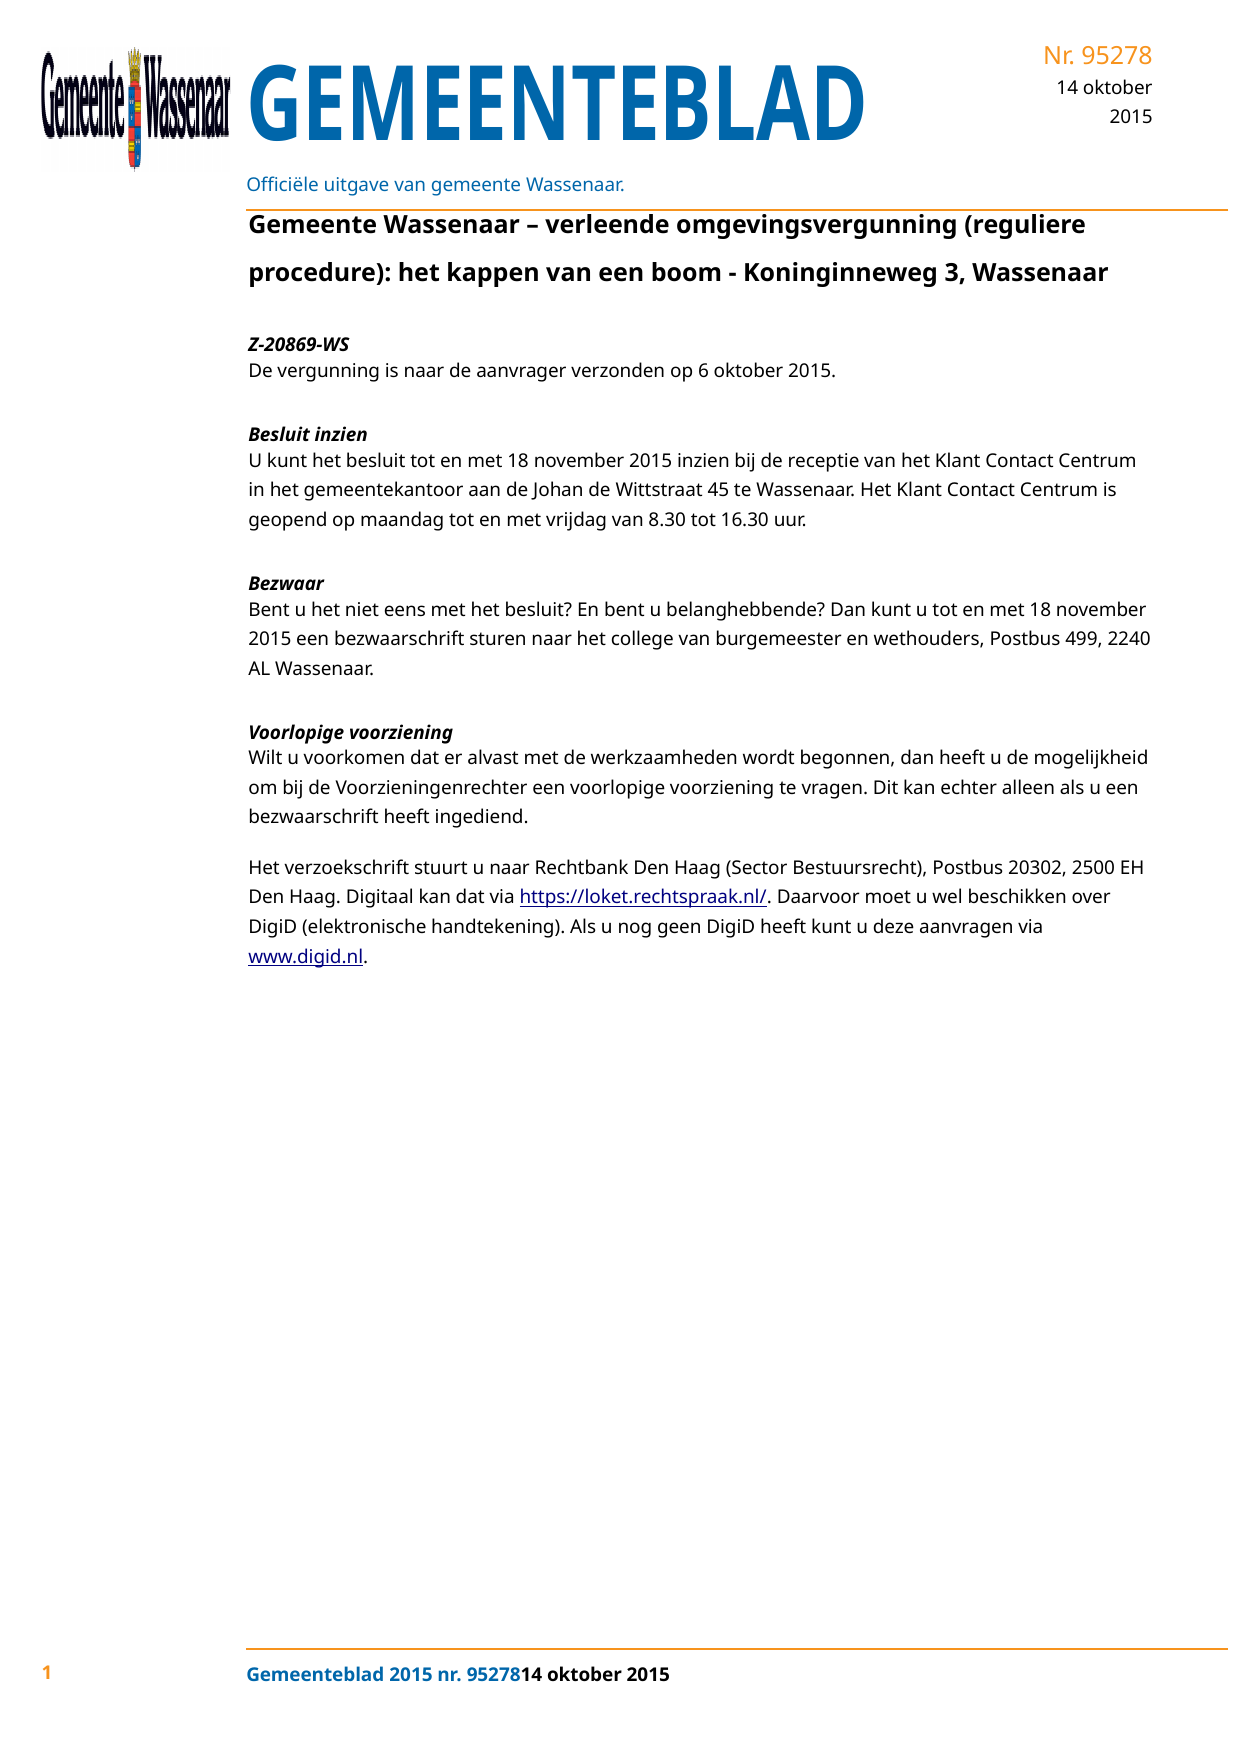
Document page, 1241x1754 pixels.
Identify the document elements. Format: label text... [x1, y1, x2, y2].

text Wilt u voorkomen dat er alvast met de werkzaamheden wordt begonnen, dan heeft u de mogelijkheid om bij de Voorzieningenrechter een voorlopige voorziening te vragen. Dit kan echter alleen als u een bezwaarschrift heeft ingediend. [248, 744, 1152, 829]
text Gemeente Wassenaar – verleende omgevingsvergunning (reguliere procedure): het kappen van een boom - Koninginneweg 3, Wassenaar [248, 211, 1152, 288]
text Het verzoekschrift stuurt u naar Rechtbank Den Haag (Sector Bestuursrecht), Postbus 20302, 2500 EH Den Haag. Digitaal kan dat via https://loket.rechtspraak.nl/. Daarvoor moet u wel beschikken over DigiD (elektronische handtekening). Als u nog geen DigiD heeft kunt u deze aanvragen via www.digid.nl. [248, 854, 1152, 969]
text Z-20869-WS [248, 331, 1152, 357]
text U kunt het besluit tot en met 18 november 2015 inzien bij de receptie van het Klant Contact Centrum in het gemeentekantoor aan de Johan de Wittstraat 45 te Wassenaar. Het Klant Contact Centrum is geopend op maandag tot en met vrijdag van 8.30 tot 16.30 uur. [248, 447, 1152, 532]
text De vergunning is naar de aanvrager verzonden op 6 oktober 2015. [248, 357, 1152, 383]
text Bent u het niet eens met het besluit? En bent u belanghebbende? Dan kunt u tot en met 18 november 2015 een bezwaarschrift sturen naar het college van burgemeester en wethouders, Postbus 499, 2240 AL Wassenaar. [248, 596, 1152, 681]
picture [41, 47, 231, 172]
text Voorlopige voorziening [248, 719, 1152, 744]
text Besluit inzien [248, 421, 1152, 447]
text Bezwaar [248, 570, 1152, 596]
